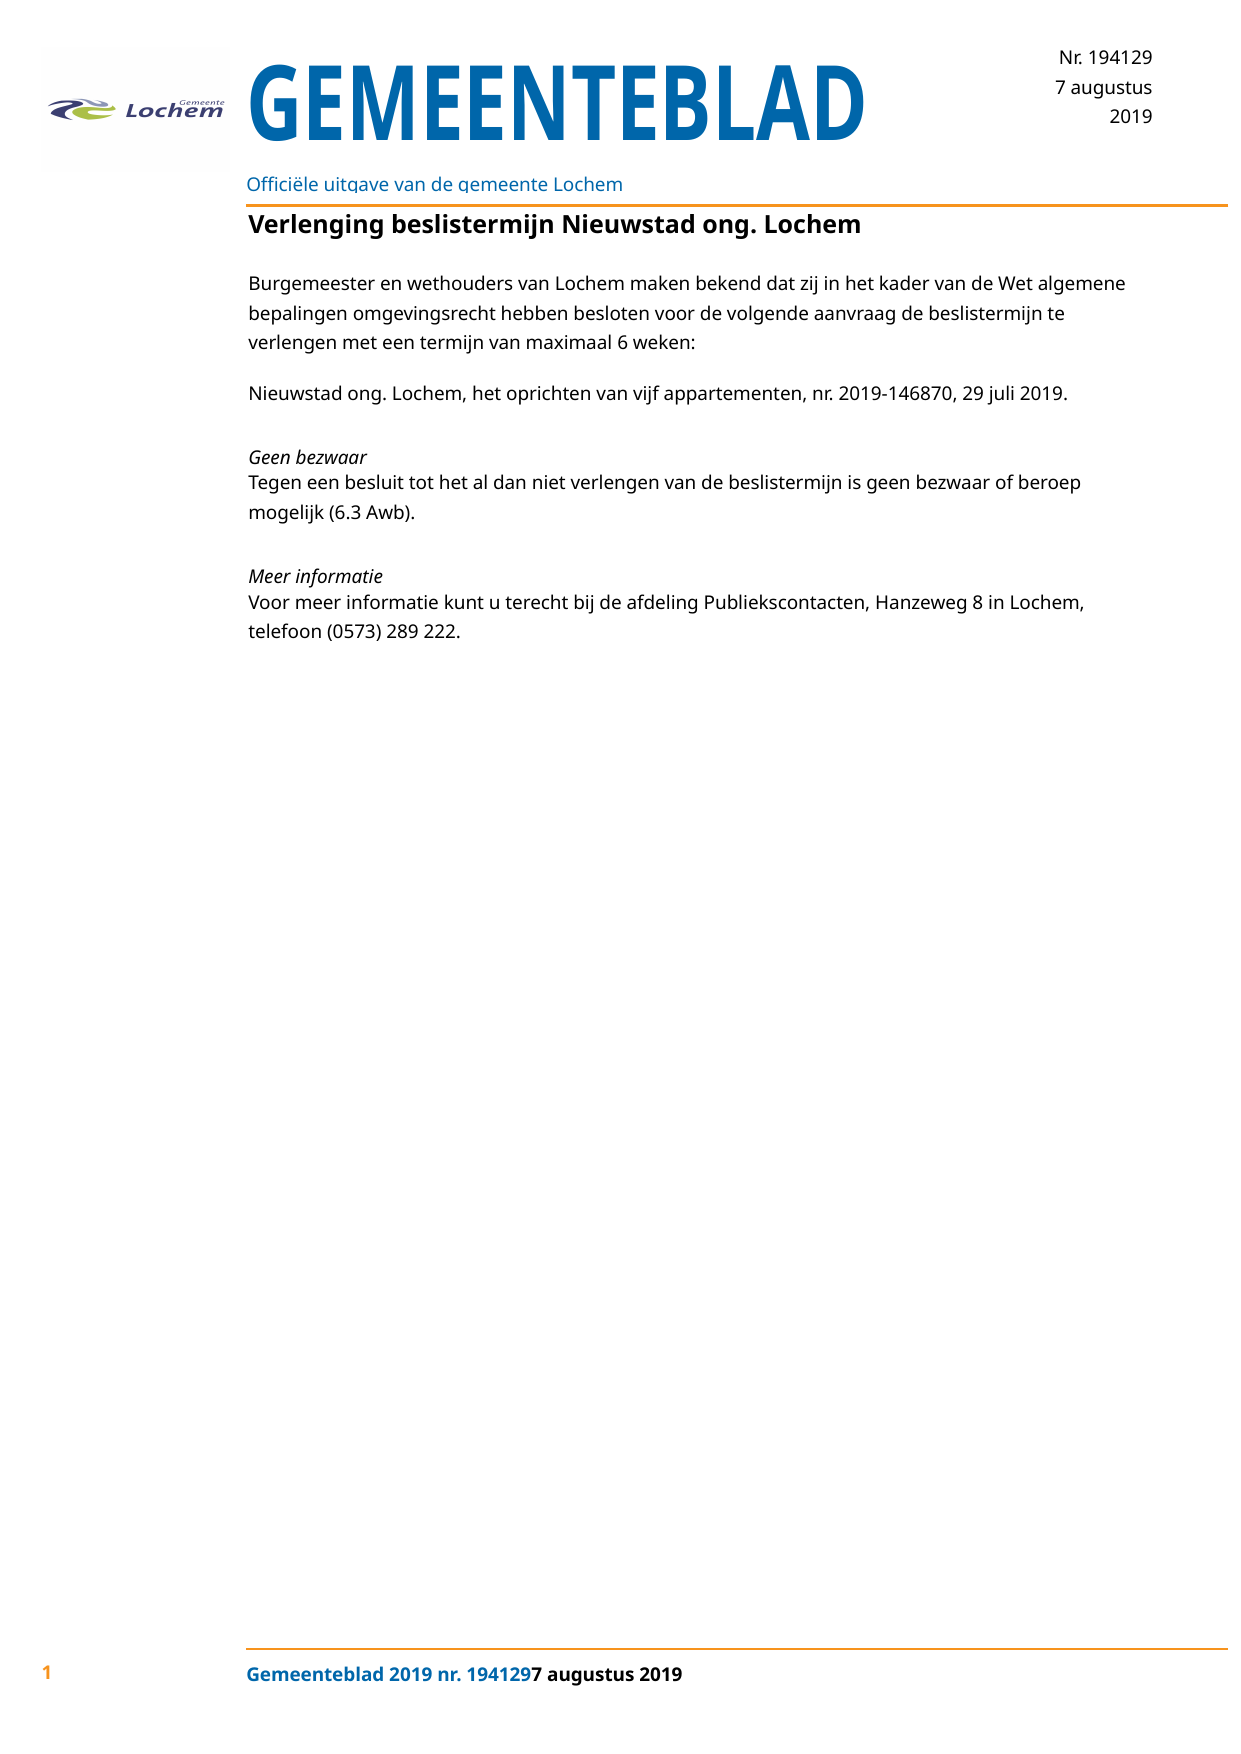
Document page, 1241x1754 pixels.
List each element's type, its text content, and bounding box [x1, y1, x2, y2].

picture [41, 47, 231, 172]
text Meer informatie [248, 563, 1152, 589]
text Nieuwstad ong. Lochem, het oprichten van vijf appartementen, nr. 2019-146870, 29 juli 2019. [248, 380, 1152, 406]
text Tegen een besluit tot het al dan niet verlengen van de beslistermijn is geen bezwaar of beroep mogelijk (6.3 Awb). [248, 469, 1152, 525]
text Burgemeester en wethouders van Lochem maken bekend dat zij in het kader van de Wet algemene bepalingen omgevingsrecht hebben besloten voor de volgende aanvraag de beslistermijn te verlengen met een termijn van maximaal 6 weken: [248, 270, 1152, 355]
text Verlenging beslistermijn Nieuwstad ong. Lochem [248, 207, 1152, 241]
text Geen bezwaar [248, 444, 1152, 469]
text Voor meer informatie kunt u terecht bij de afdeling Publiekscontacten, Hanzeweg 8 in Lochem, telefoon (0573) 289 222. [248, 589, 1152, 644]
